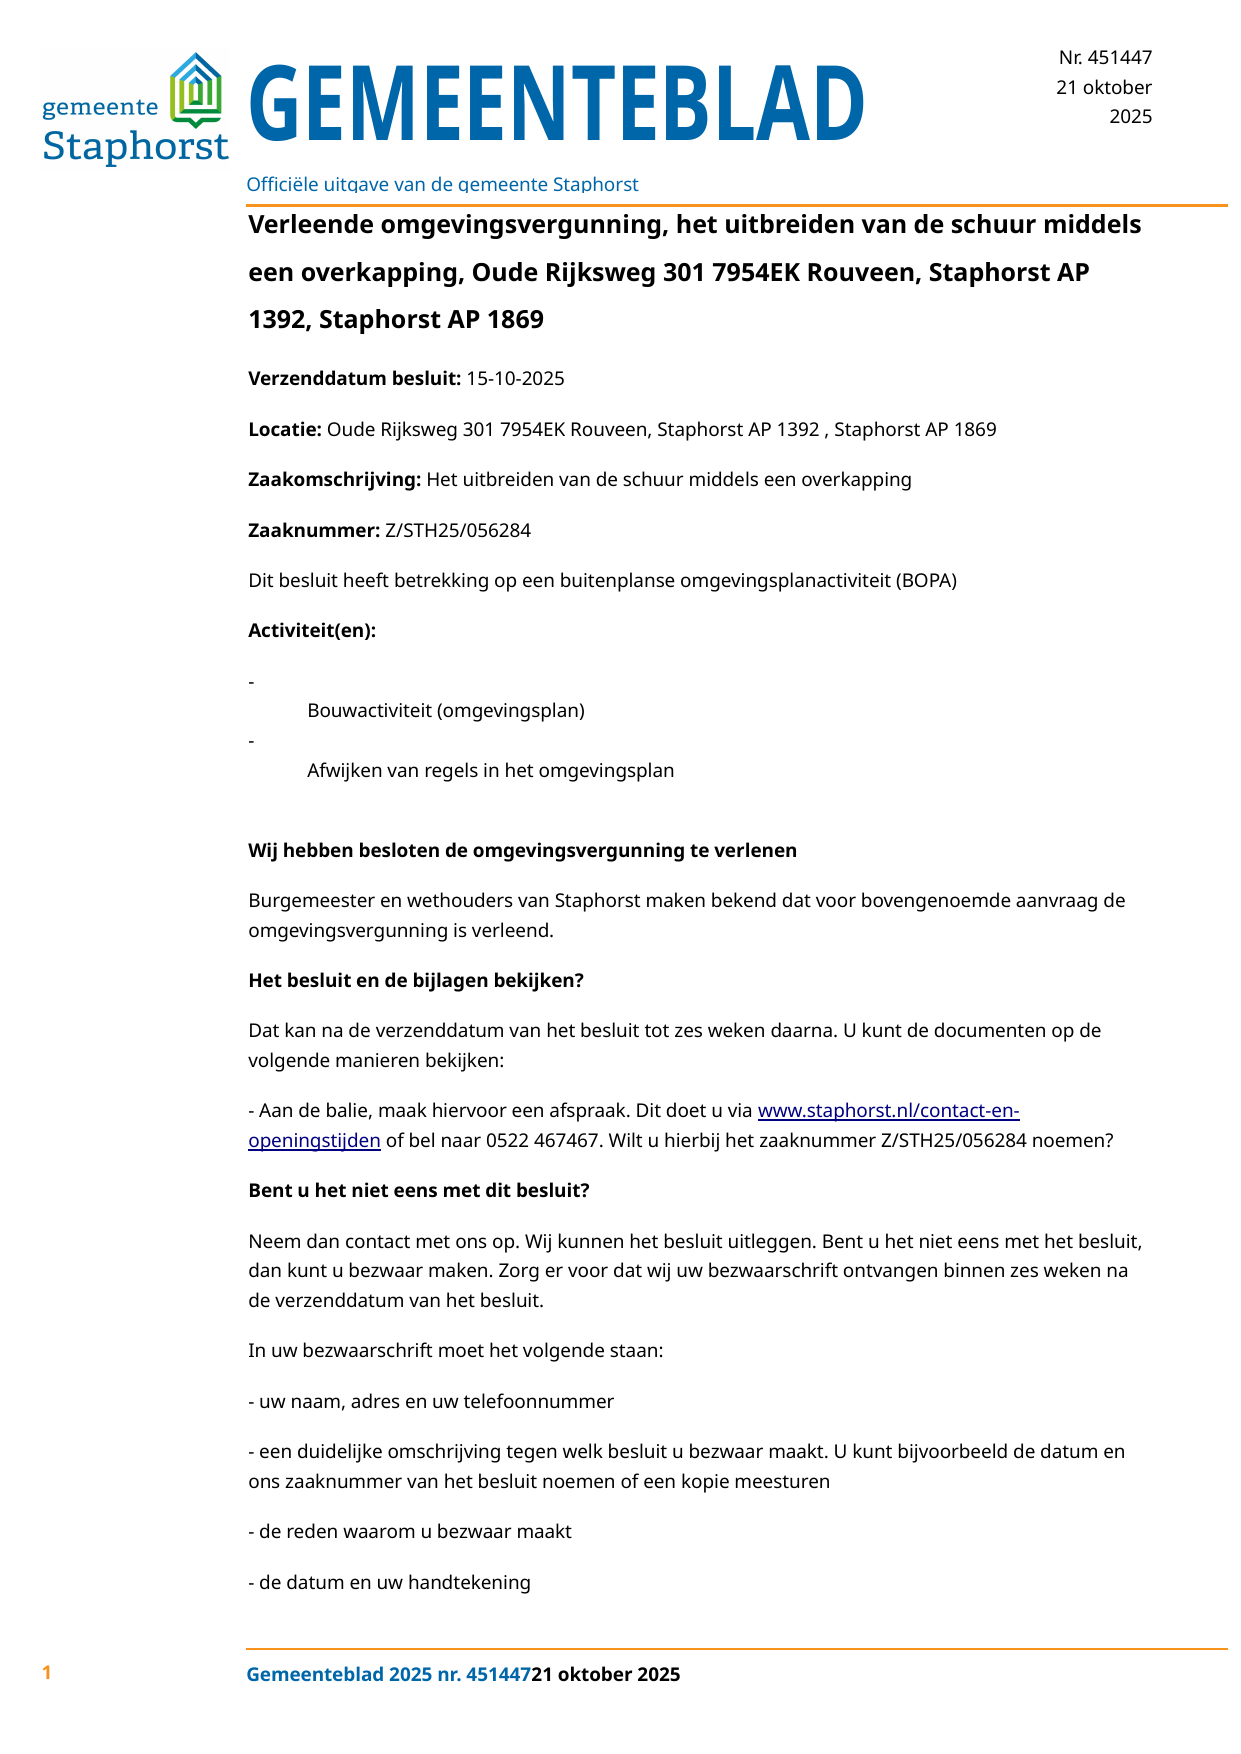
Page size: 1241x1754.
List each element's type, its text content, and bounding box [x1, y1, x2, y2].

text Verzenddatum besluit: 15-10-2025 [248, 366, 1152, 391]
text Zaaknummer: Z/STH25/056284 [248, 517, 1152, 542]
text - de datum en uw handtekening [248, 1569, 1152, 1594]
text Dat kan na de verzenddatum van het besluit tot zes weken daarna. U kunt de documenten op de volgende manieren bekijken: [248, 1018, 1152, 1073]
text Neem dan contact met ons op. Wij kunnen het besluit uitleggen. Bent u het niet eens met het besluit, dan kunt u bezwaar maken. Zorg er voor dat wij uw bezwaarschrift ontvangen binnen zes weken na de verzenddatum van het besluit. [248, 1228, 1152, 1313]
text Wij hebben besloten de omgevingsvergunning te verlenen [248, 837, 1152, 862]
text Burgemeester en wethouders van Staphorst maken bekend dat voor bovengenoemde aanvraag de omgevingsvergunning is verleend. [248, 887, 1152, 942]
text - uw naam, adres en uw telefoonnummer [248, 1388, 1152, 1414]
list Afwijken van regels in het omgevingsplan [248, 757, 1152, 782]
text - een duidelijke omschrijving tegen welk besluit u bezwaar maakt. U kunt bijvoorbeeld de datum en ons zaaknummer van het besluit noemen of een kopie meesturen [248, 1438, 1152, 1494]
picture [41, 47, 231, 172]
text Het besluit en de bijlagen bekijken? [248, 967, 1152, 993]
text Bent u het niet eens met dit besluit? [248, 1178, 1152, 1203]
text Locatie: Oude Rijksweg 301 7954EK Rouveen, Staphorst AP 1392 , Staphorst AP 1869 [248, 416, 1152, 442]
text Activiteit(en): [248, 618, 1152, 643]
text Zaakomschrijving: Het uitbreiden van de schuur middels een overkapping [248, 466, 1152, 492]
list Bouwactiviteit (omgevingsplan) [248, 698, 1152, 723]
text - de reden waarom u bezwaar maakt [248, 1518, 1152, 1544]
text In uw bezwaarschrift moet het volgende staan: [248, 1338, 1152, 1363]
text Verleende omgevingsvergunning, het uitbreiden van de schuur middels een overkapping, Oude Rijksweg 301 7954EK Rouveen, Staphorst AP 1392, Staphorst AP 1869 [248, 207, 1152, 336]
text Dit besluit heeft betrekking op een buitenplanse omgevingsplanactiviteit (BOPA) [248, 567, 1152, 593]
text - Aan de balie, maak hiervoor een afspraak. Dit doet u via www.staphorst.nl/contact-en-openingstijden of bel naar 0522 467467. Wilt u hierbij het zaaknummer Z/STH25/056284 noemen? [248, 1098, 1152, 1153]
